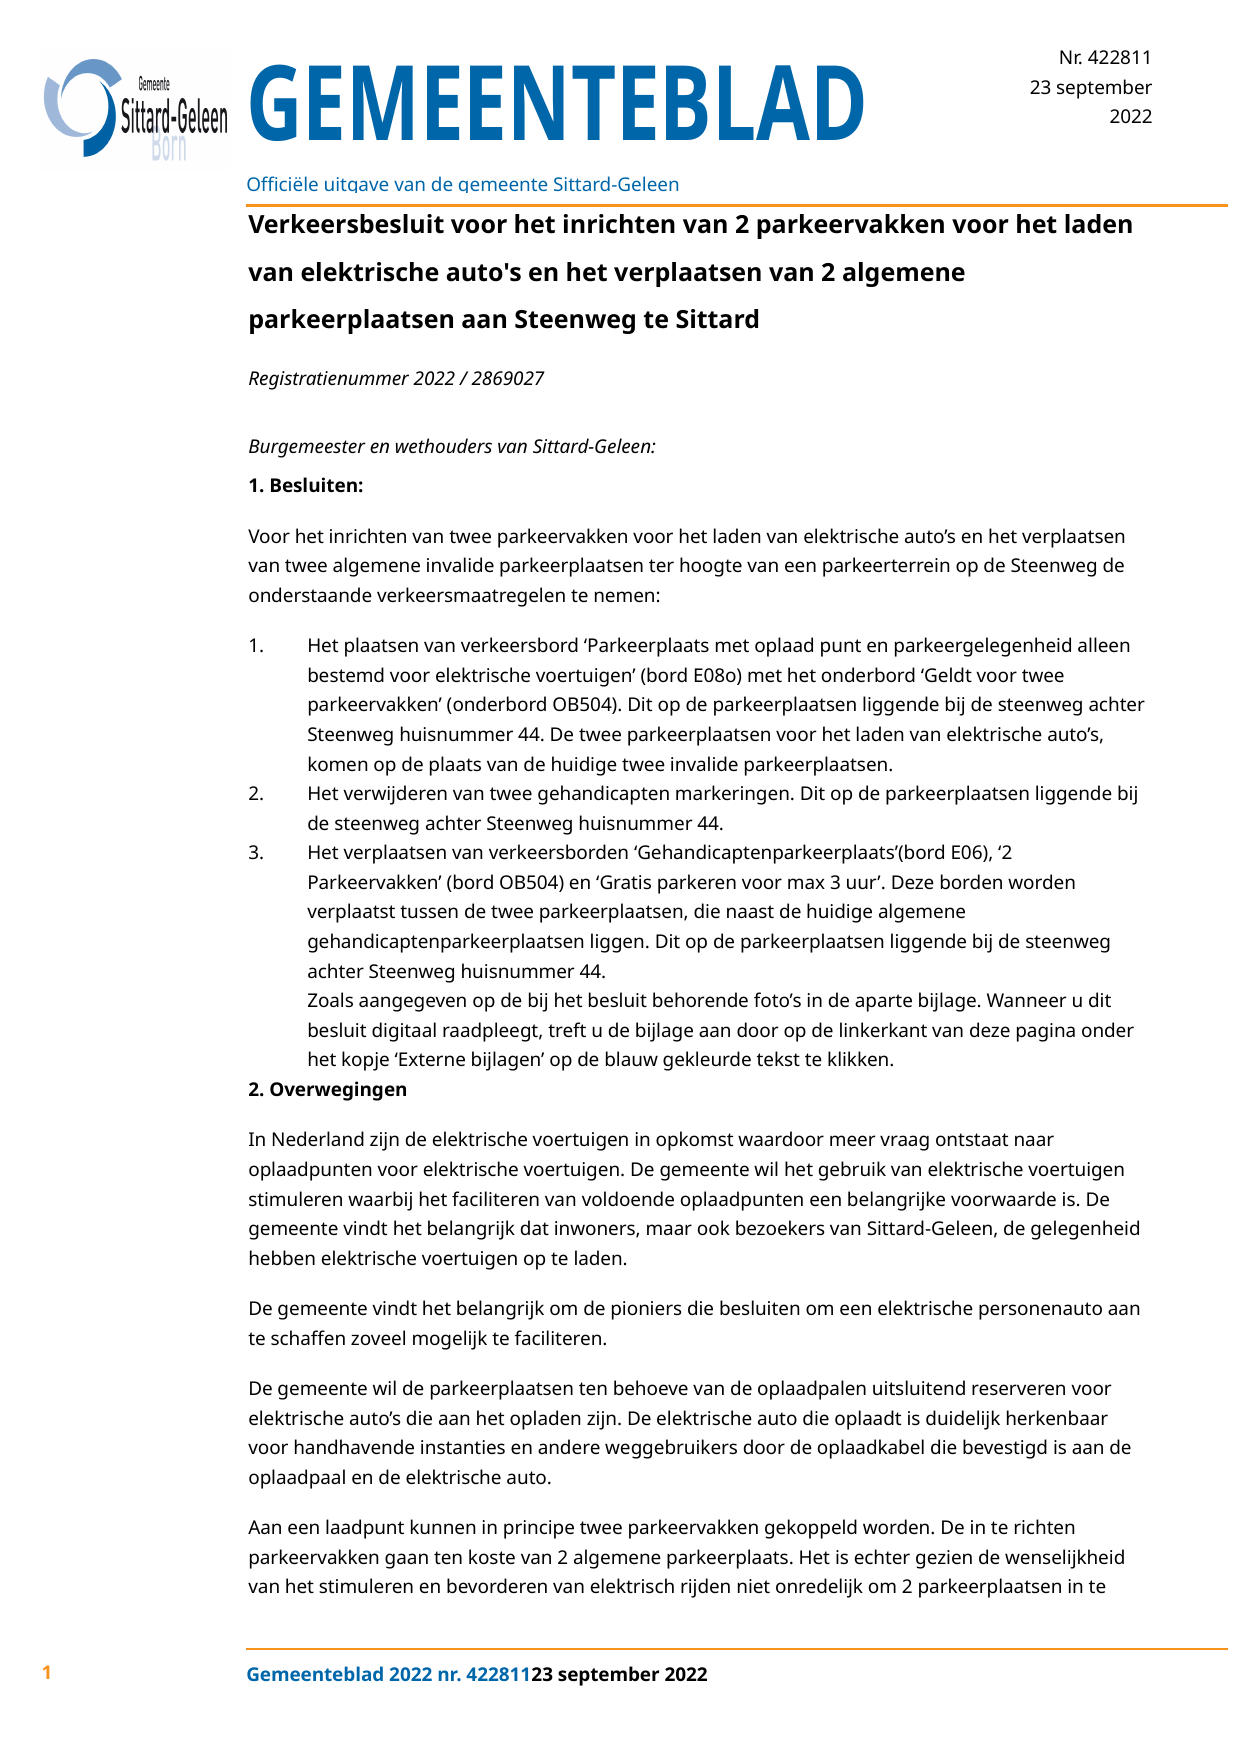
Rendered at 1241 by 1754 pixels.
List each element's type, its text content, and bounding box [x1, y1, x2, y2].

list Het plaatsen van verkeersbord ‘Parkeerplaats met oplaad punt en parkeergelegenheid alleen bestemd voor elektrische voertuigen’ (bord E08o) met het onderbord ‘Geldt voor twee parkeervakken’ (onderbord OB504). Dit op de parkeerplaatsen liggende bij de steenweg achter Steenweg huisnummer 44. De twee parkeerplaatsen voor het laden van elektrische auto’s, komen op de plaats van de huidige twee invalide parkeerplaatsen. [248, 632, 1152, 777]
text Registratienummer 2022 / 2869027 [248, 366, 1152, 391]
list Het verwijderen van twee gehandicapten markeringen. Dit op de parkeerplaatsen liggende bij de steenweg achter Steenweg huisnummer 44. [248, 780, 1152, 836]
text De gemeente vindt het belangrijk om de pioniers die besluiten om een elektrische personenauto aan te schaffen zoveel mogelijk te faciliteren. [248, 1295, 1152, 1351]
list Het verplaatsen van verkeersborden ‘Gehandicaptenparkeerplaats’(bord E06), ‘2 Parkeervakken’ (bord OB504) en ‘Gratis parkeren voor max 3 uur’. Deze borden worden verplaatst tussen de twee parkeerplaatsen, die naast de huidige algemene gehandicaptenparkeerplaatsen liggen. Dit op de parkeerplaatsen liggende bij de steenweg achter Steenweg huisnummer 44. [248, 839, 1152, 984]
text De gemeente wil de parkeerplaatsen ten behoeve van de oplaadpalen uitsluitend reserveren voor elektrische auto’s die aan het opladen zijn. De elektrische auto die oplaadt is duidelijk herkenbaar voor handhavende instanties en andere weggebruikers door de oplaadkabel die bevestigd is aan de oplaadpaal en de elektrische auto. [248, 1375, 1152, 1490]
text Voor het inrichten van twee parkeervakken voor het laden van elektrische auto’s en het verplaatsen van twee algemene invalide parkeerplaatsen ter hoogte van een parkeerterrein op de Steenweg de onderstaande verkeersmaatregelen te nemen: [248, 523, 1152, 608]
picture [41, 47, 231, 172]
text In Nederland zijn de elektrische voertuigen in opkomst waardoor meer vraag ontstaat naar oplaadpunten voor elektrische voertuigen. De gemeente wil het gebruik van elektrische voertuigen stimuleren waarbij het faciliteren van voldoende oplaadpunten een belangrijke voorwaarde is. De gemeente vindt het belangrijk dat inwoners, maar ook bezoekers van Sittard-Geleen, de gelegenheid hebben elektrische voertuigen op te laden. [248, 1127, 1152, 1271]
list Zoals aangegeven op de bij het besluit behorende foto’s in de aparte bijlage. Wanneer u dit besluit digitaal raadpleegt, treft u de bijlage aan door op de linkerkant van deze pagina onder het kopje ‘Externe bijlagen’ op de blauw gekleurde tekst te klikken. [248, 987, 1152, 1072]
text Burgemeester en wethouders van Sittard-Geleen: [248, 433, 1152, 459]
text Verkeersbesluit voor het inrichten van 2 parkeervakken voor het laden van elektrische auto's en het verplaatsen van 2 algemene parkeerplaatsen aan Steenweg te Sittard [248, 207, 1152, 336]
text Aan een laadpunt kunnen in principe twee parkeervakken gekoppeld worden. De in te richten parkeervakken gaan ten koste van 2 algemene parkeerplaats. Het is echter gezien de wenselijkheid van het stimuleren en bevorderen van elektrisch rijden niet onredelijk om 2 parkeerplaatsen in te [248, 1514, 1152, 1599]
text 1. Besluiten: [248, 472, 1152, 498]
text 2. Overwegingen [248, 1076, 1152, 1102]
